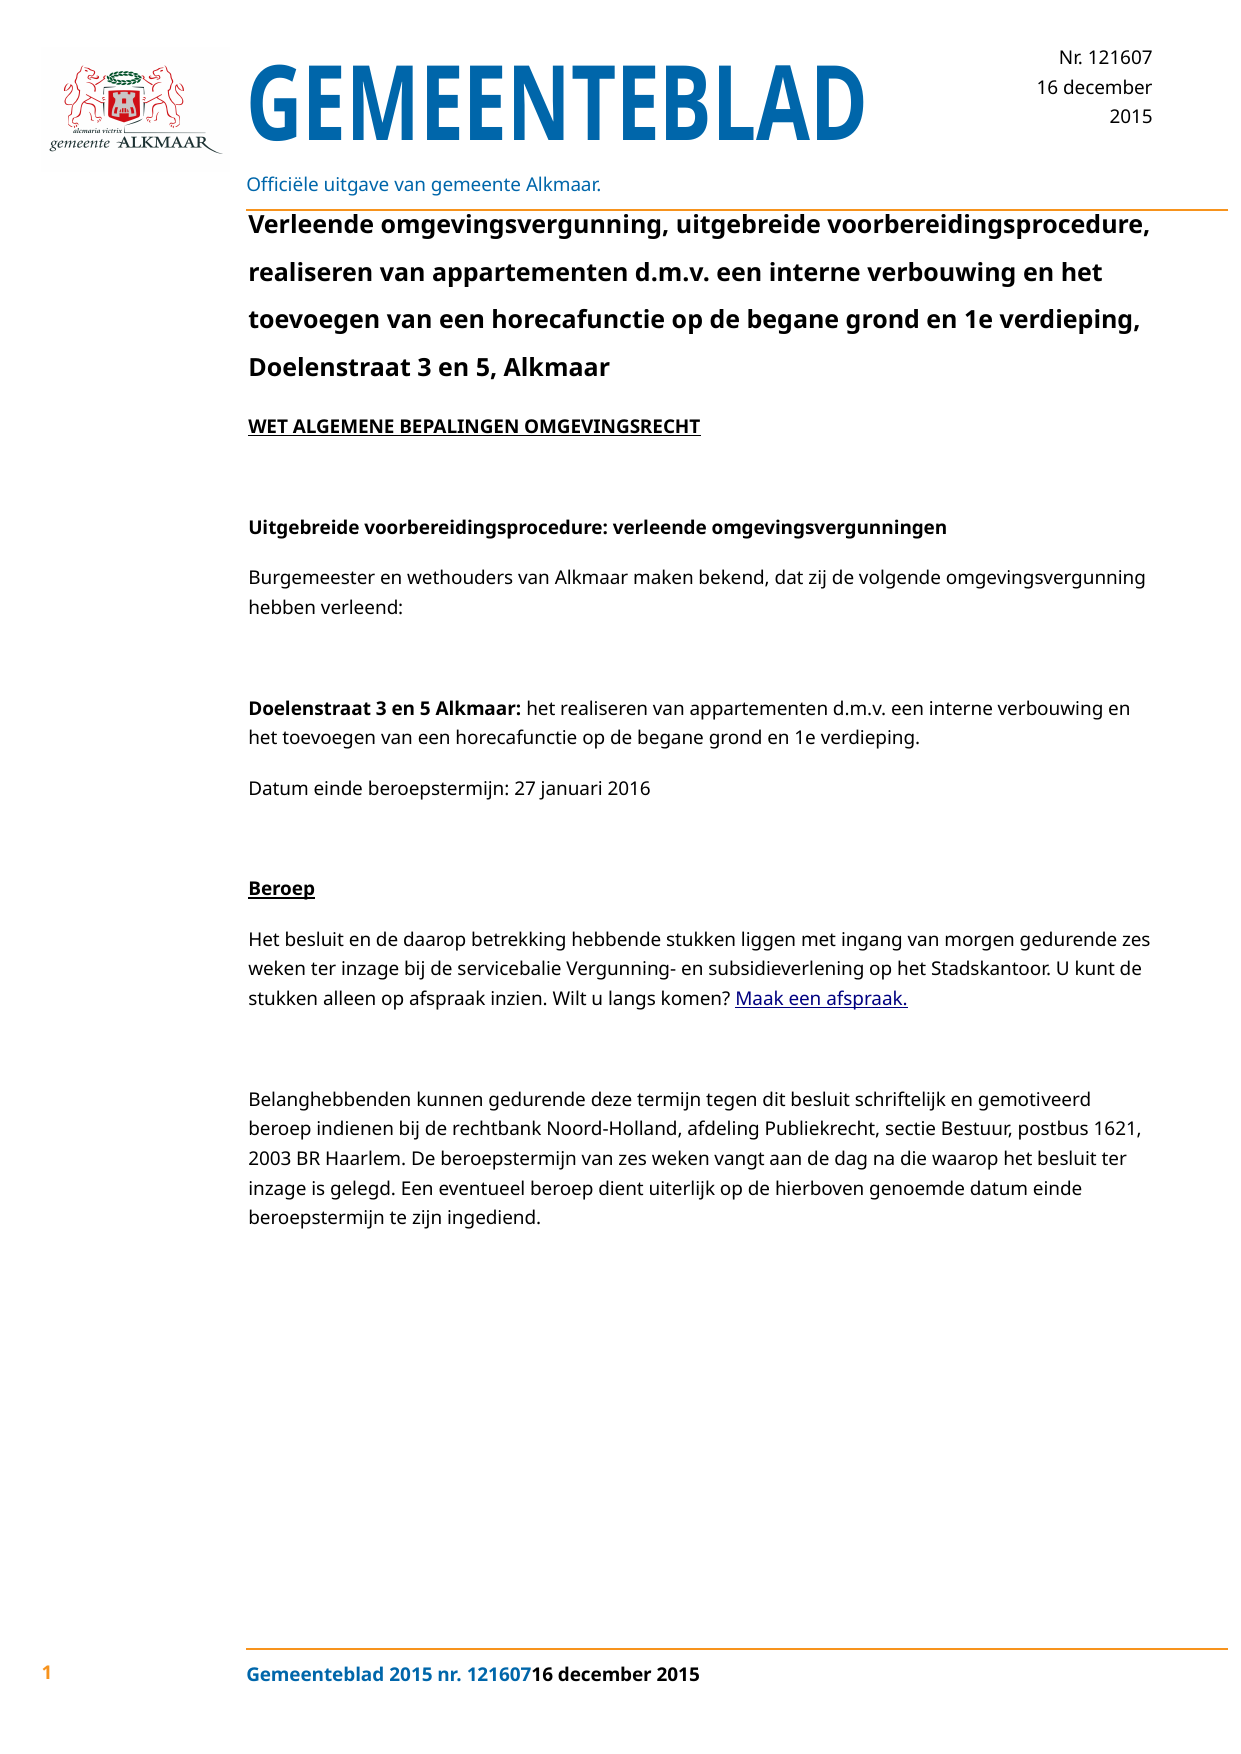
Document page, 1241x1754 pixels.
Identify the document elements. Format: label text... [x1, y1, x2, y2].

text Burgemeester en wethouders van Alkmaar maken bekend, dat zij de volgende omgevingsvergunning hebben verleend: [248, 564, 1152, 620]
text Uitgebreide voorbereidingsprocedure: verleende omgevingsvergunningen [248, 514, 1152, 540]
text WET ALGEMENE BEPALINGEN OMGEVINGSRECHT [248, 413, 1152, 439]
text Verleende omgevingsvergunning, uitgebreide voorbereidingsprocedure, realiseren van appartementen d.m.v. een interne verbouwing en het toevoegen van een horecafunctie op de begane grond en 1e verdieping, Doelenstraat 3 en 5, Alkmaar [248, 211, 1152, 384]
text Belanghebbenden kunnen gedurende deze termijn tegen dit besluit schriftelijk en gemoti­veerd beroep indie­nen bij de rechtbank Noord-Holland, afdeling Publiekrecht, sectie Bestuur, postbus 1621, 2003 BR Haarlem. De beroepstermijn van zes weken vangt aan de dag na die waarop het besluit ter inzage is gelegd. Een eventueel beroep dient uiterlijk op de hierboven genoemde datum einde beroepstermijn te zijn ingediend. [248, 1086, 1152, 1230]
text Beroep [248, 876, 1152, 901]
text Het besluit en de daarop betrekking hebbende stukken liggen met ingang van morgen gedurende zes weken ter inzage bij de servicebalie Vergunning- en subsidieverlening op het Stadskantoor. U kunt de stukken alleen op afspraak inzien. Wilt u langs komen? Maak een afspraak. [248, 926, 1152, 1011]
picture [41, 47, 231, 172]
text Doelenstraat 3 en 5 Alkmaar: het realiseren van appartementen d.m.v. een interne verbouwing en het toevoegen van een horecafunctie op de begane grond en 1e verdieping. [248, 695, 1152, 750]
text Datum einde beroepstermijn: 27 januari 2016 [248, 775, 1152, 801]
